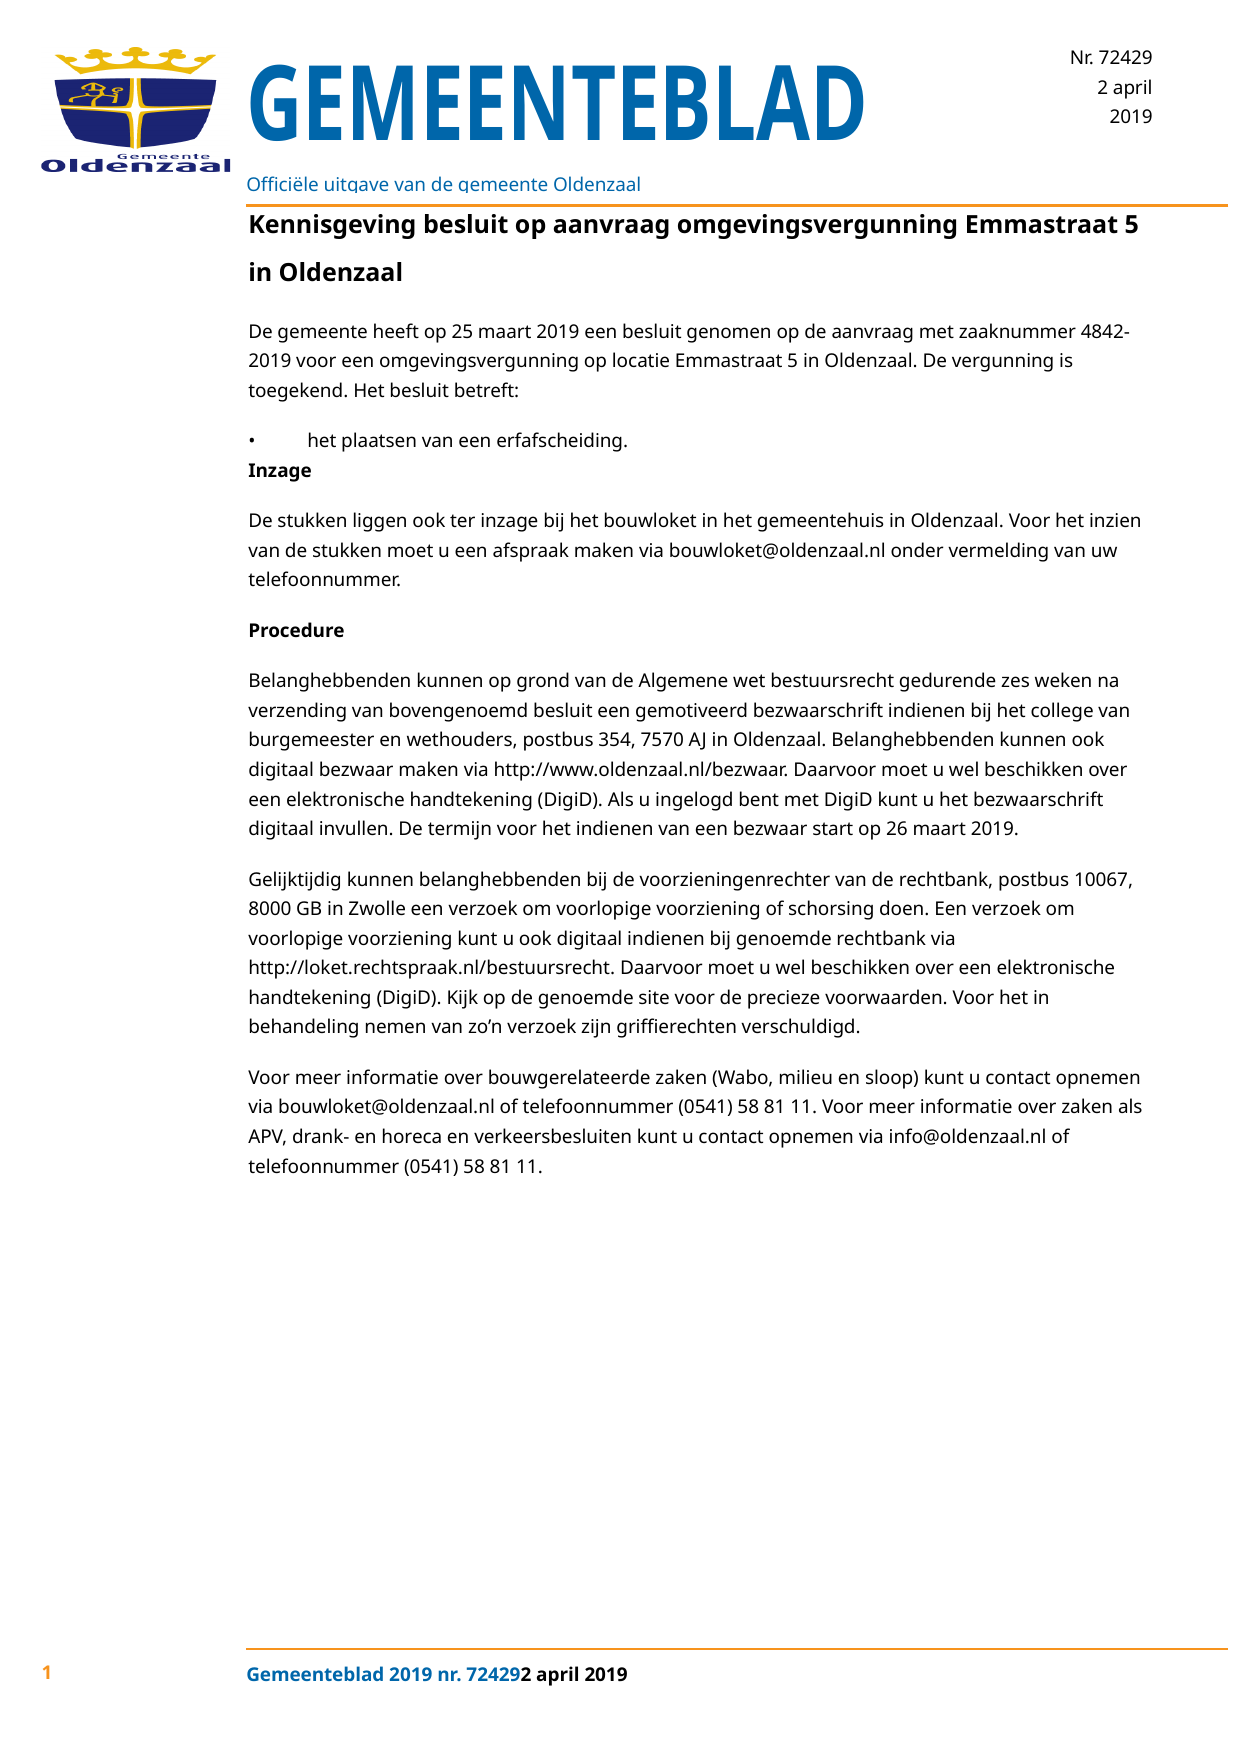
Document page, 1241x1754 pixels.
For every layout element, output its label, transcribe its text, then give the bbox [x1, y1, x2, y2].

text Inzage [248, 457, 1152, 483]
text Procedure [248, 617, 1152, 643]
text Voor meer informatie over bouwgerelateerde zaken (Wabo, milieu en sloop) kunt u contact opnemen via bouwloket@oldenzaal.nl of telefoonnummer (0541) 58 81 11. Voor meer informatie over zaken als APV, drank- en horeca en verkeersbesluiten kunt u contact opnemen via info@oldenzaal.nl of telefoonnummer (0541) 58 81 11. [248, 1064, 1152, 1179]
text Kennisgeving besluit op aanvraag omgevingsvergunning Emmastraat 5 in Oldenzaal [248, 207, 1152, 288]
list het plaatsen van een erfafscheiding. [248, 427, 1152, 453]
text De gemeente heeft op 25 maart 2019 een besluit genomen op de aanvraag met zaaknummer 4842-2019 voor een omgevingsvergunning op locatie Emmastraat 5 in Oldenzaal. De vergunning is toegekend. Het besluit betreft: [248, 318, 1152, 403]
picture [41, 47, 231, 172]
text Belanghebbenden kunnen op grond van de Algemene wet bestuursrecht gedurende zes weken na verzending van bovengenoemd besluit een gemotiveerd bezwaarschrift indienen bij het college van burgemeester en wethouders, postbus 354, 7570 AJ in Oldenzaal. Belanghebbenden kunnen ook digitaal bezwaar maken via http://www.oldenzaal.nl/bezwaar. Daarvoor moet u wel beschikken over een elektronische handtekening (DigiD). Als u ingelogd bent met DigiD kunt u het bezwaarschrift digitaal invullen. De termijn voor het indienen van een bezwaar start op 26 maart 2019. [248, 667, 1152, 841]
text Gelijktijdig kunnen belanghebbenden bij de voorzieningenrechter van de rechtbank, postbus 10067, 8000 GB in Zwolle een verzoek om voorlopige voorziening of schorsing doen. Een verzoek om voorlopige voorziening kunt u ook digitaal indienen bij genoemde rechtbank via http://loket.rechtspraak.nl/bestuursrecht. Daarvoor moet u wel beschikken over een elektronische handtekening (DigiD). Kijk op de genoemde site voor de precieze voorwaarden. Voor het in behandeling nemen van zo’n verzoek zijn griffierechten verschuldigd. [248, 866, 1152, 1039]
text De stukken liggen ook ter inzage bij het bouwloket in het gemeentehuis in Oldenzaal. Voor het inzien van de stukken moet u een afspraak maken via bouwloket@oldenzaal.nl onder vermelding van uw telefoonnummer. [248, 507, 1152, 592]
